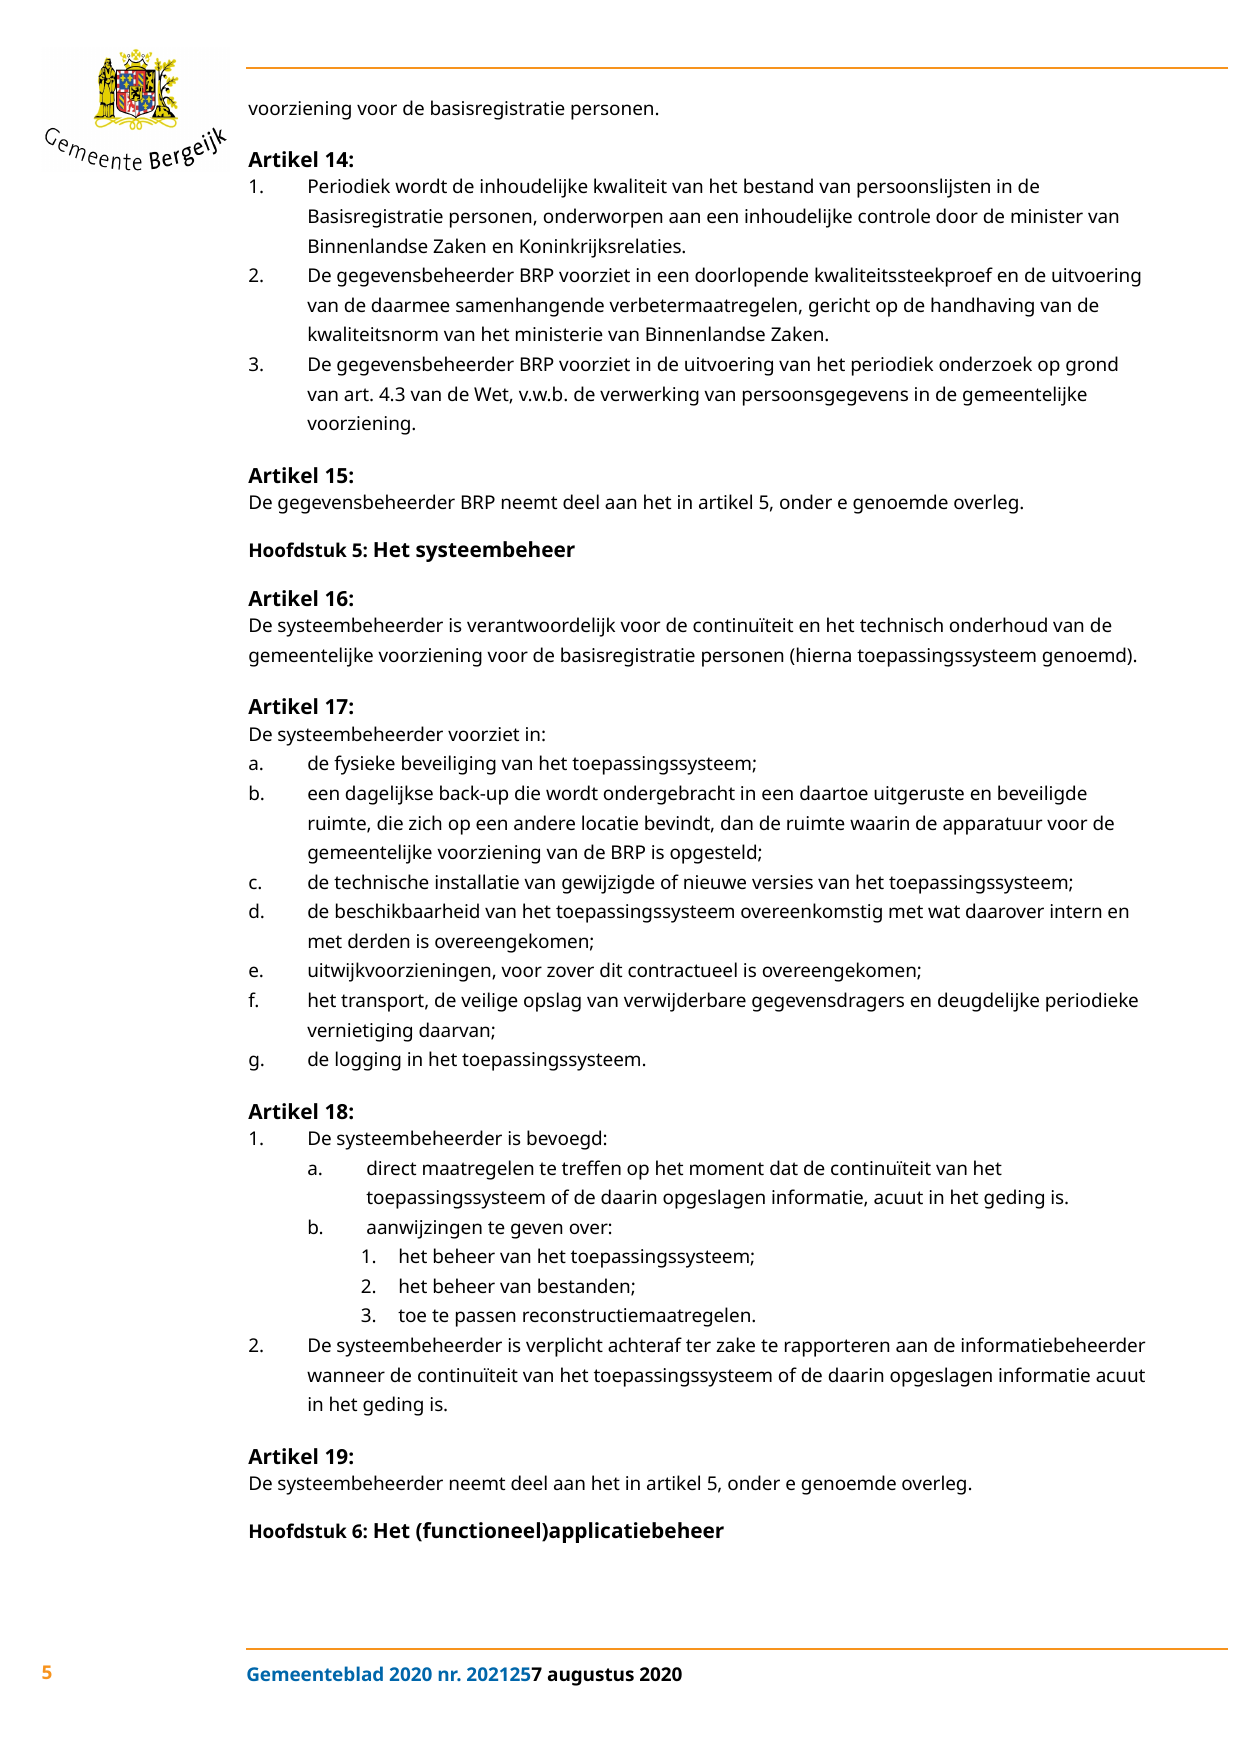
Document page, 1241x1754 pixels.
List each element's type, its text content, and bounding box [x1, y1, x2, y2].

text Artikel 17: [248, 692, 1152, 721]
list aanwijzingen te geven over: [307, 1214, 1152, 1240]
list een dagelijkse back-up die wordt ondergebracht in een daartoe uitgeruste en beveiligde ruimte, die zich op een andere locatie bevindt, dan de ruimte waarin de apparatuur voor de gemeentelijke voorziening van de BRP is opgesteld; [248, 780, 1152, 865]
text Hoofdstuk 5: Het systeembeheer [248, 535, 1152, 563]
text De systeembeheerder is verantwoordelijk voor de continuïteit en het technisch onderhoud van de gemeentelijke voorziening voor de basisregistratie personen (hierna toepassingssysteem genoemd). [248, 612, 1152, 668]
text Hoofdstuk 6: Het (functioneel)applicatiebeheer [248, 1516, 1152, 1544]
text voorziening voor de basisregistratie personen. [248, 95, 1152, 121]
text De systeembeheerder voorziet in: [248, 721, 1152, 747]
list De systeembeheerder is bevoegd: [248, 1125, 1152, 1151]
list de beschikbaarheid van het toepassingssysteem overeenkomstig met wat daarover intern en met derden is overeengekomen; [248, 898, 1152, 954]
list de logging in het toepassingssysteem. [248, 1046, 1152, 1072]
text Artikel 19: [248, 1442, 1152, 1470]
list De gegevensbeheerder BRP voorziet in een doorlopende kwaliteitssteekproef en de uitvoering van de daarmee samenhangende verbetermaatregelen, gericht op de handhaving van de kwaliteitsnorm van het ministerie van Binnenlandse Zaken. [248, 262, 1152, 347]
list uitwijkvoorzieningen, voor zover dit contractueel is overeengekomen; [248, 958, 1152, 983]
list het beheer van bestanden; [361, 1273, 1152, 1299]
text De systeembeheerder neemt deel aan het in artikel 5, onder e genoemde overleg. [248, 1470, 1152, 1496]
list het beheer van het toepassingssysteem; [361, 1243, 1152, 1269]
picture [41, 47, 231, 172]
text Artikel 14: [248, 145, 1152, 174]
list De gegevensbeheerder BRP voorziet in de uitvoering van het periodiek onderzoek op grond van art. 4.3 van de Wet, v.w.b. de verwerking van persoonsgegevens in de gemeentelijke voorziening. [248, 351, 1152, 436]
text Artikel 15: [248, 461, 1152, 489]
text De gegevensbeheerder BRP neemt deel aan het in artikel 5, onder e genoemde overleg. [248, 489, 1152, 515]
list Periodiek wordt de inhoudelijke kwaliteit van het bestand van persoonslijsten in de Basisregistratie personen, onderworpen aan een inhoudelijke controle door de minister van Binnenlandse Zaken en Koninkrijksrelaties. [248, 174, 1152, 258]
text Artikel 16: [248, 584, 1152, 612]
list het transport, de veilige opslag van verwijderbare gegevensdragers en deugdelijke periodieke vernietiging daarvan; [248, 987, 1152, 1042]
list toe te passen reconstructiemaatregelen. [361, 1303, 1152, 1328]
list De systeembeheerder is verplicht achteraf ter zake te rapporteren aan de informatiebeheerder wanneer de continuïteit van het toepassingssysteem of de daarin opgeslagen informatie acuut in het geding is. [248, 1332, 1152, 1417]
list de technische installatie van gewijzigde of nieuwe versies van het toepassingssysteem; [248, 869, 1152, 894]
list direct maatregelen te treffen op het moment dat de continuïteit van het toepassingssysteem of de daarin opgeslagen informatie, acuut in het geding is. [307, 1155, 1152, 1210]
text Artikel 18: [248, 1097, 1152, 1125]
list de fysieke beveiliging van het toepassingssysteem; [248, 751, 1152, 776]
